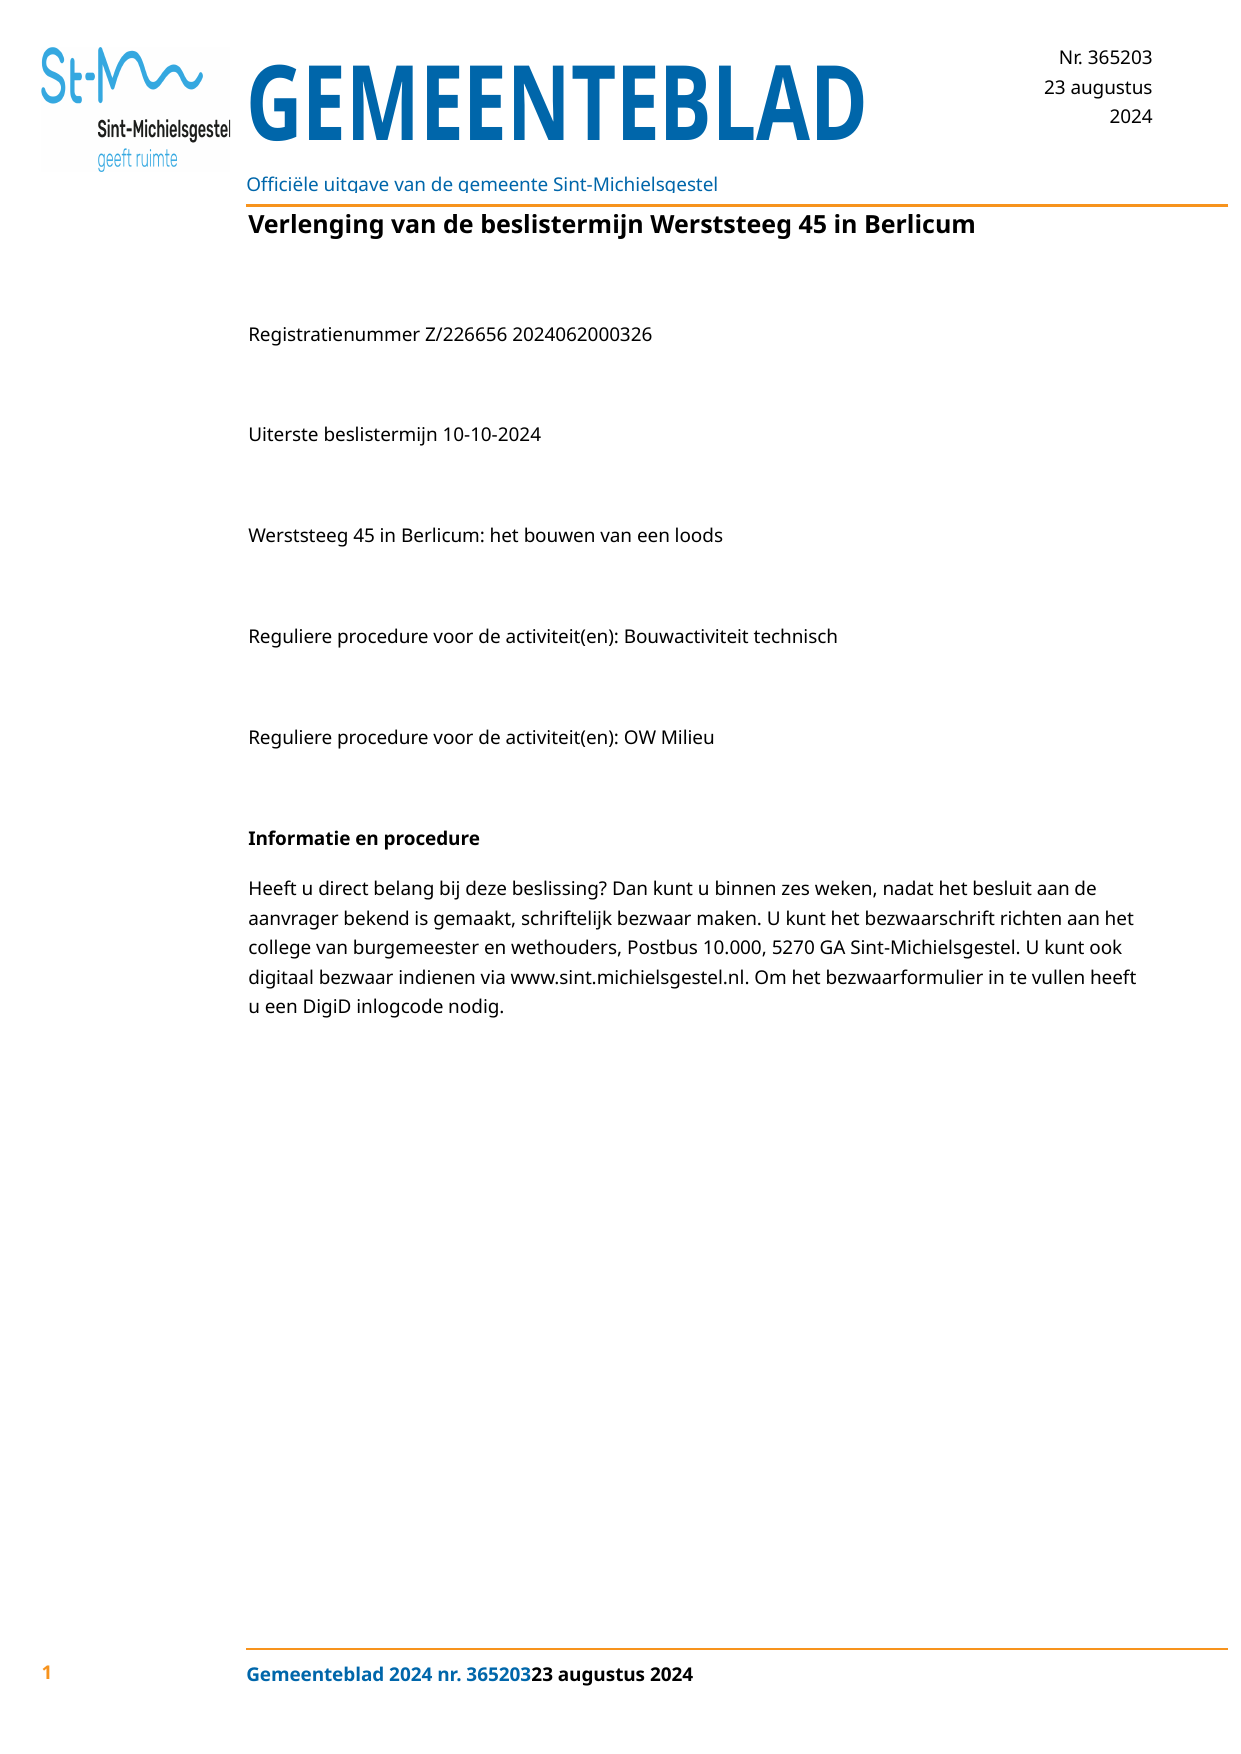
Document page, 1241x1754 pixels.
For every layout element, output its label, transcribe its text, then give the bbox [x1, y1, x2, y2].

text Verlenging van de beslistermijn Werststeeg 45 in Berlicum [248, 207, 1152, 241]
text Reguliere procedure voor de activiteit(en): OW Milieu [248, 724, 1152, 750]
text Registratienummer Z/226656 2024062000326 [248, 321, 1152, 346]
text Werststeeg 45 in Berlicum: het bouwen van een loods [248, 522, 1152, 548]
picture [41, 47, 231, 172]
text Uiterste beslistermijn 10-10-2024 [248, 422, 1152, 447]
text Reguliere procedure voor de activiteit(en): Bouwactiviteit technisch [248, 623, 1152, 649]
text Informatie en procedure [248, 825, 1152, 851]
text Heeft u direct belang bij deze beslissing? Dan kunt u binnen zes weken, nadat het besluit aan de aanvrager bekend is gemaakt, schriftelijk bezwaar maken. U kunt het bezwaarschrift richten aan het college van burgemeester en wethouders, Postbus 10.000, 5270 GA Sint-Michielsgestel. U kunt ook digitaal bezwaar indienen via www.sint.michielsgestel.nl. Om het bezwaarformulier in te vullen heeft u een DigiD inlogcode nodig. [248, 875, 1152, 1019]
